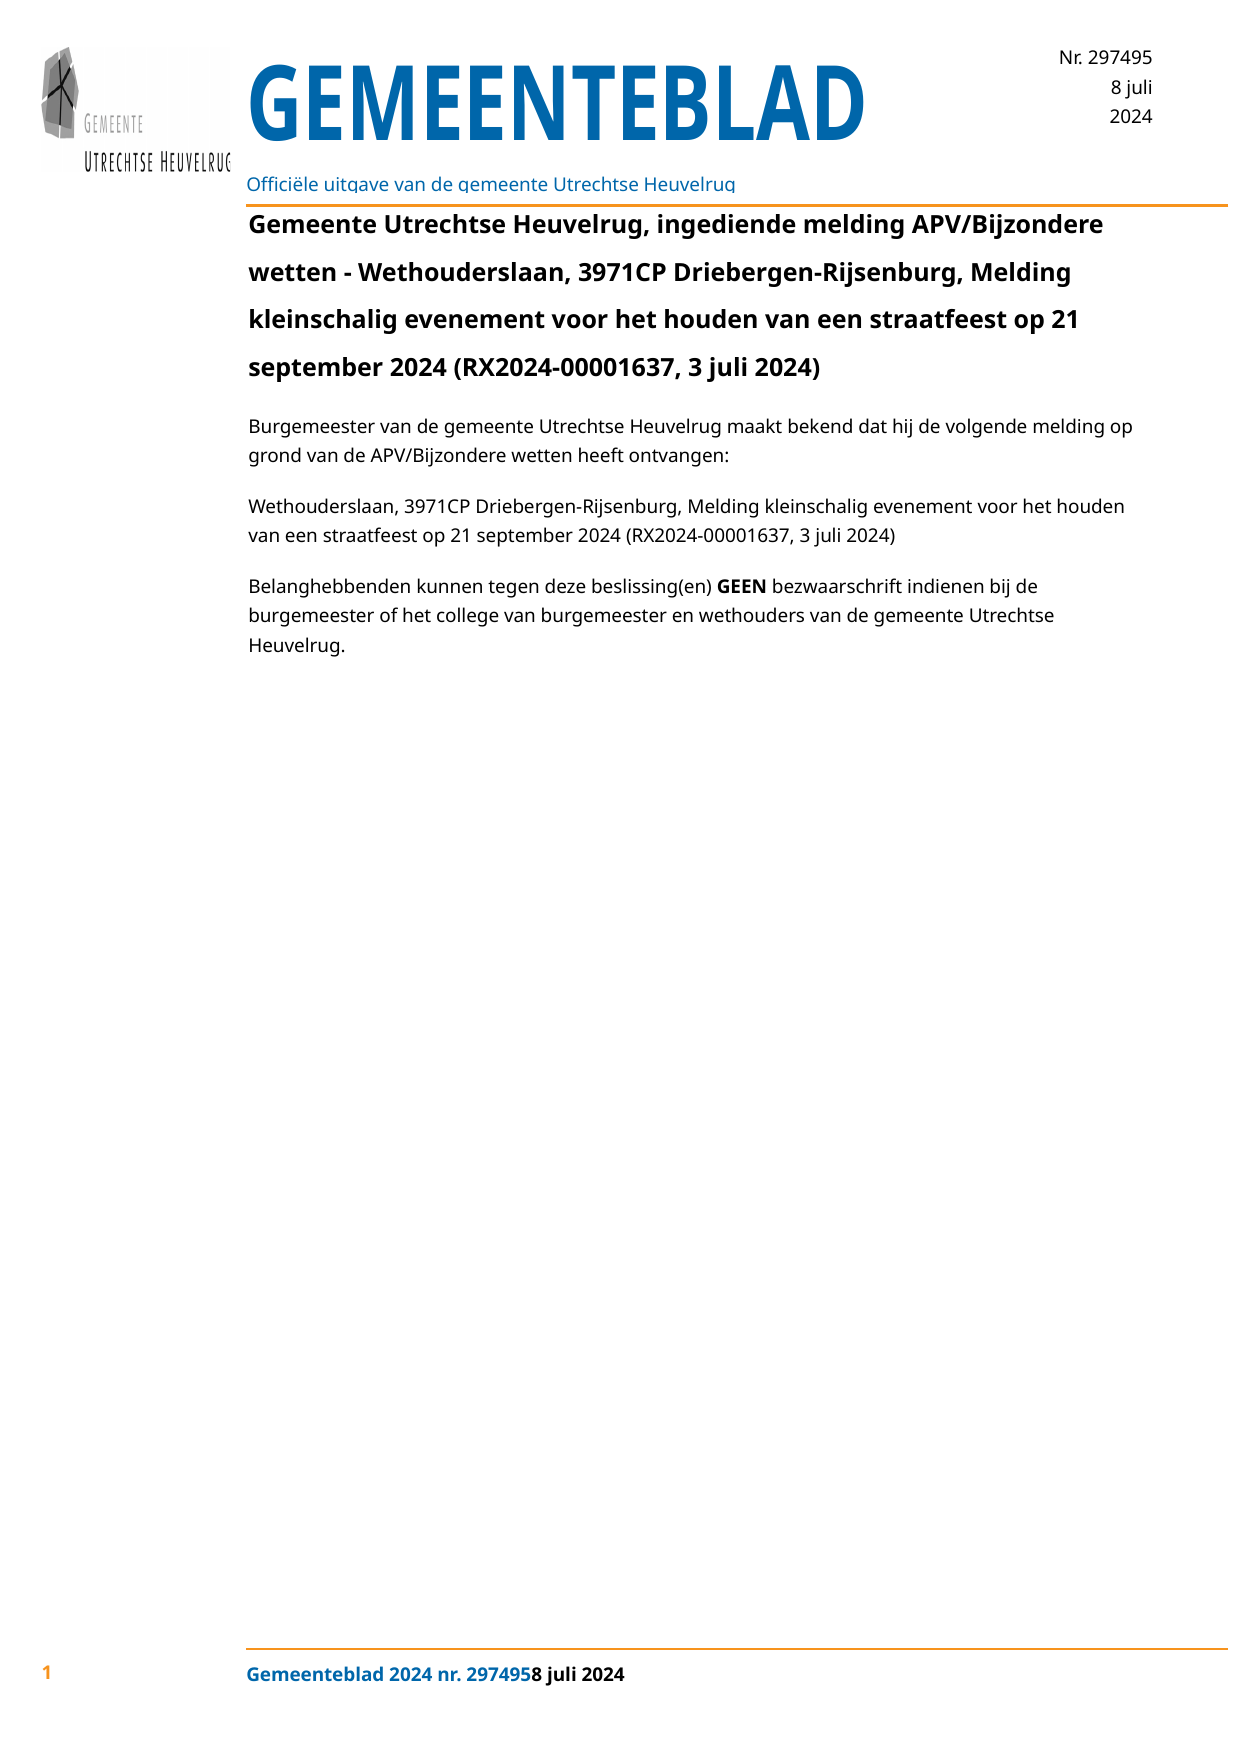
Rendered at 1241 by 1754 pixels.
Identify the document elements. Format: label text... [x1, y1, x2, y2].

text Belanghebbenden kunnen tegen deze beslissing(en) GEEN bezwaarschrift indienen bij de burgemeester of het college van burgemeester en wethouders van de gemeente Utrechtse Heuvelrug. [248, 573, 1152, 658]
text Wethouderslaan, 3971CP Driebergen-Rijsenburg, Melding kleinschalig evenement voor het houden van een straatfeest op 21 september 2024 (RX2024-00001637, 3 juli 2024) [248, 493, 1152, 548]
picture [41, 47, 231, 172]
text Burgemeester van de gemeente Utrechtse Heuvelrug maakt bekend dat hij de volgende melding op grond van de APV/Bijzondere wetten heeft ontvangen: [248, 413, 1152, 468]
text Gemeente Utrechtse Heuvelrug, ingediende melding APV/Bijzondere wetten - Wethouderslaan, 3971CP Driebergen-Rijsenburg, Melding kleinschalig evenement voor het houden van een straatfeest op 21 september 2024 (RX2024-00001637, 3 juli 2024) [248, 207, 1152, 384]
